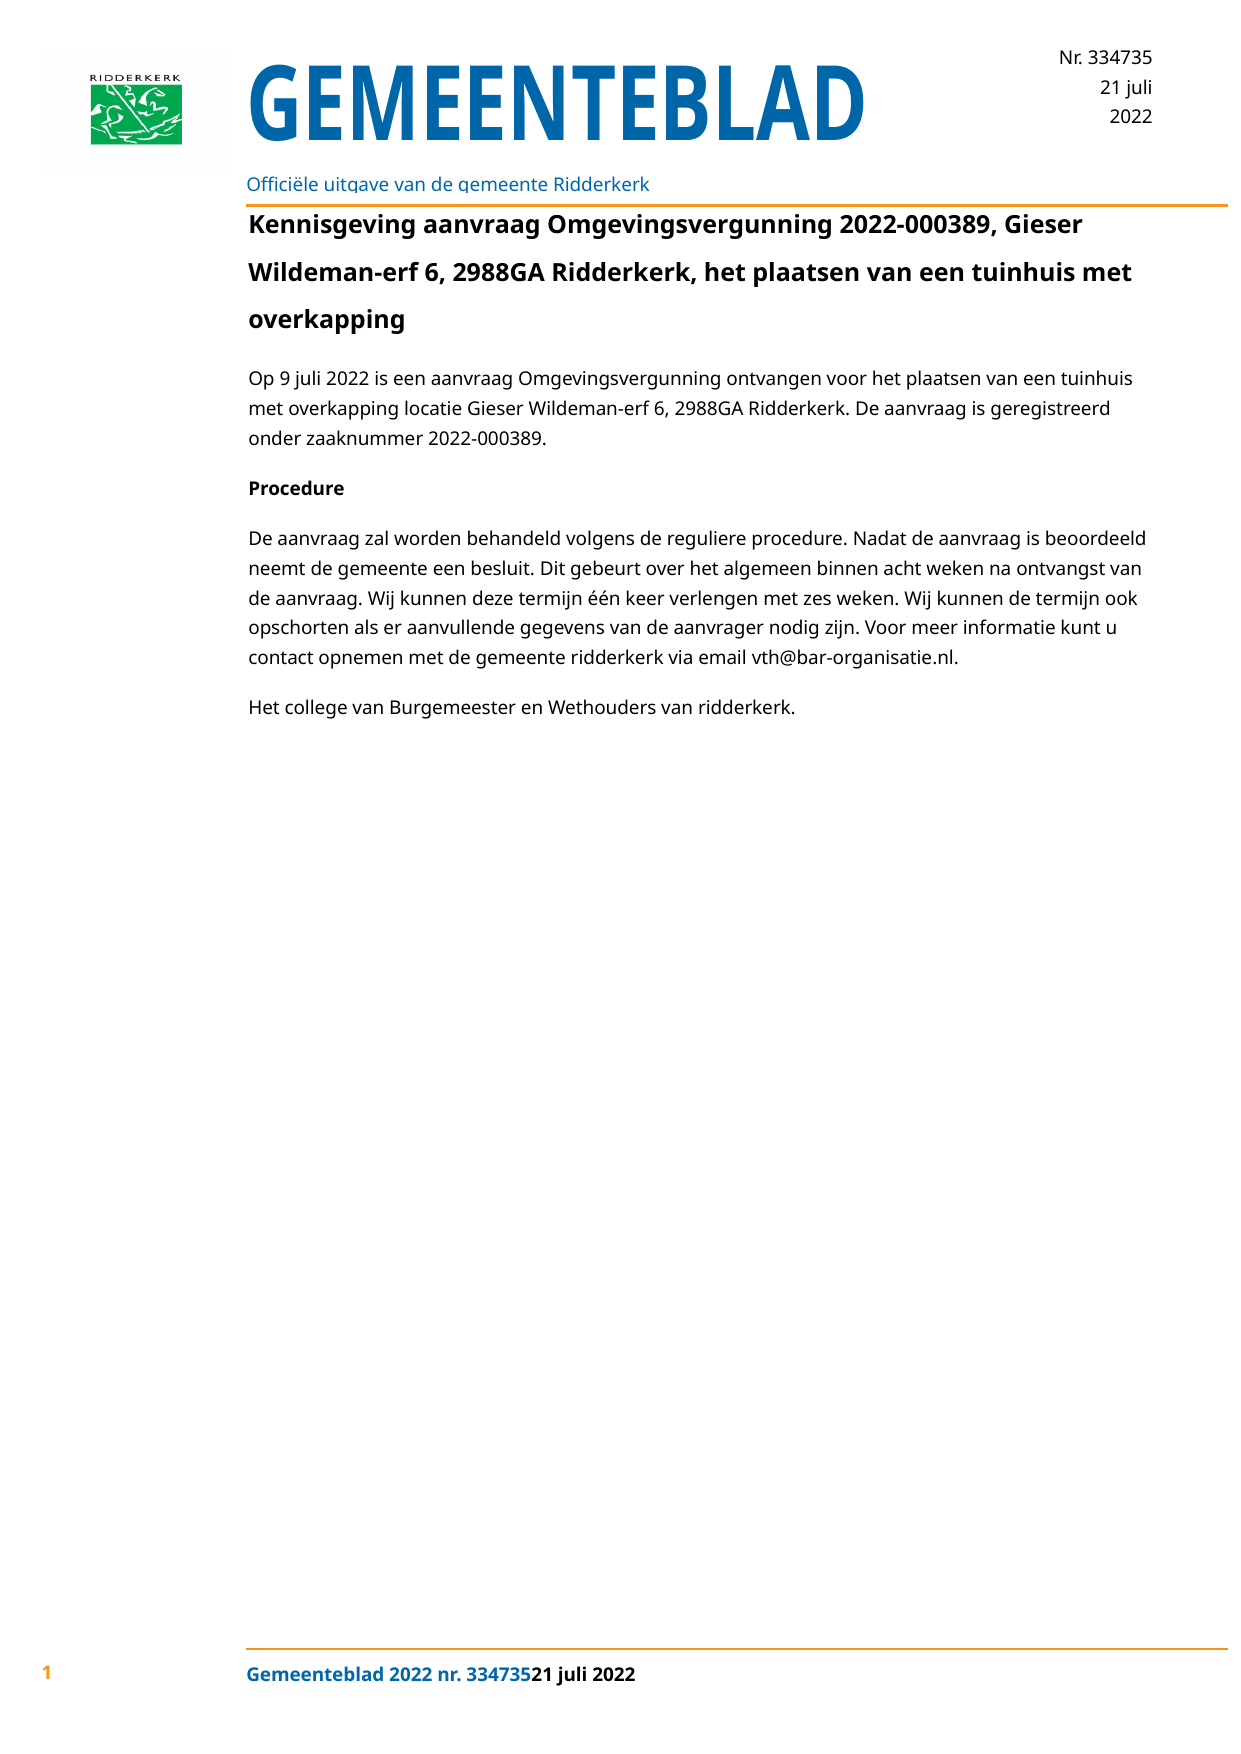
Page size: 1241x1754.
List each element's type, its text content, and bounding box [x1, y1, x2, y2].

text Procedure [248, 475, 1152, 501]
text Op 9 juli 2022 is een aanvraag Omgevingsvergunning ontvangen voor het plaatsen van een tuinhuis met overkapping locatie Gieser Wildeman-erf 6, 2988GA Ridderkerk. De aanvraag is geregistreerd onder zaaknummer 2022-000389. [248, 366, 1152, 450]
picture [41, 47, 231, 172]
text Het college van Burgemeester en Wethouders van ridderkerk. [248, 694, 1152, 720]
text De aanvraag zal worden behandeld volgens de reguliere procedure. Nadat de aanvraag is beoordeeld neemt de gemeente een besluit. Dit gebeurt over het algemeen binnen acht weken na ontvangst van de aanvraag. Wij kunnen deze termijn één keer verlengen met zes weken. Wij kunnen de termijn ook opschorten als er aanvullende gegevens van de aanvrager nodig zijn. Voor meer informatie kunt u contact opnemen met de gemeente ridderkerk via email vth@bar-organisatie.nl. [248, 526, 1152, 669]
text Kennisgeving aanvraag Omgevingsvergunning 2022-000389, Gieser Wildeman-erf 6, 2988GA Ridderkerk, het plaatsen van een tuinhuis met overkapping [248, 207, 1152, 336]
